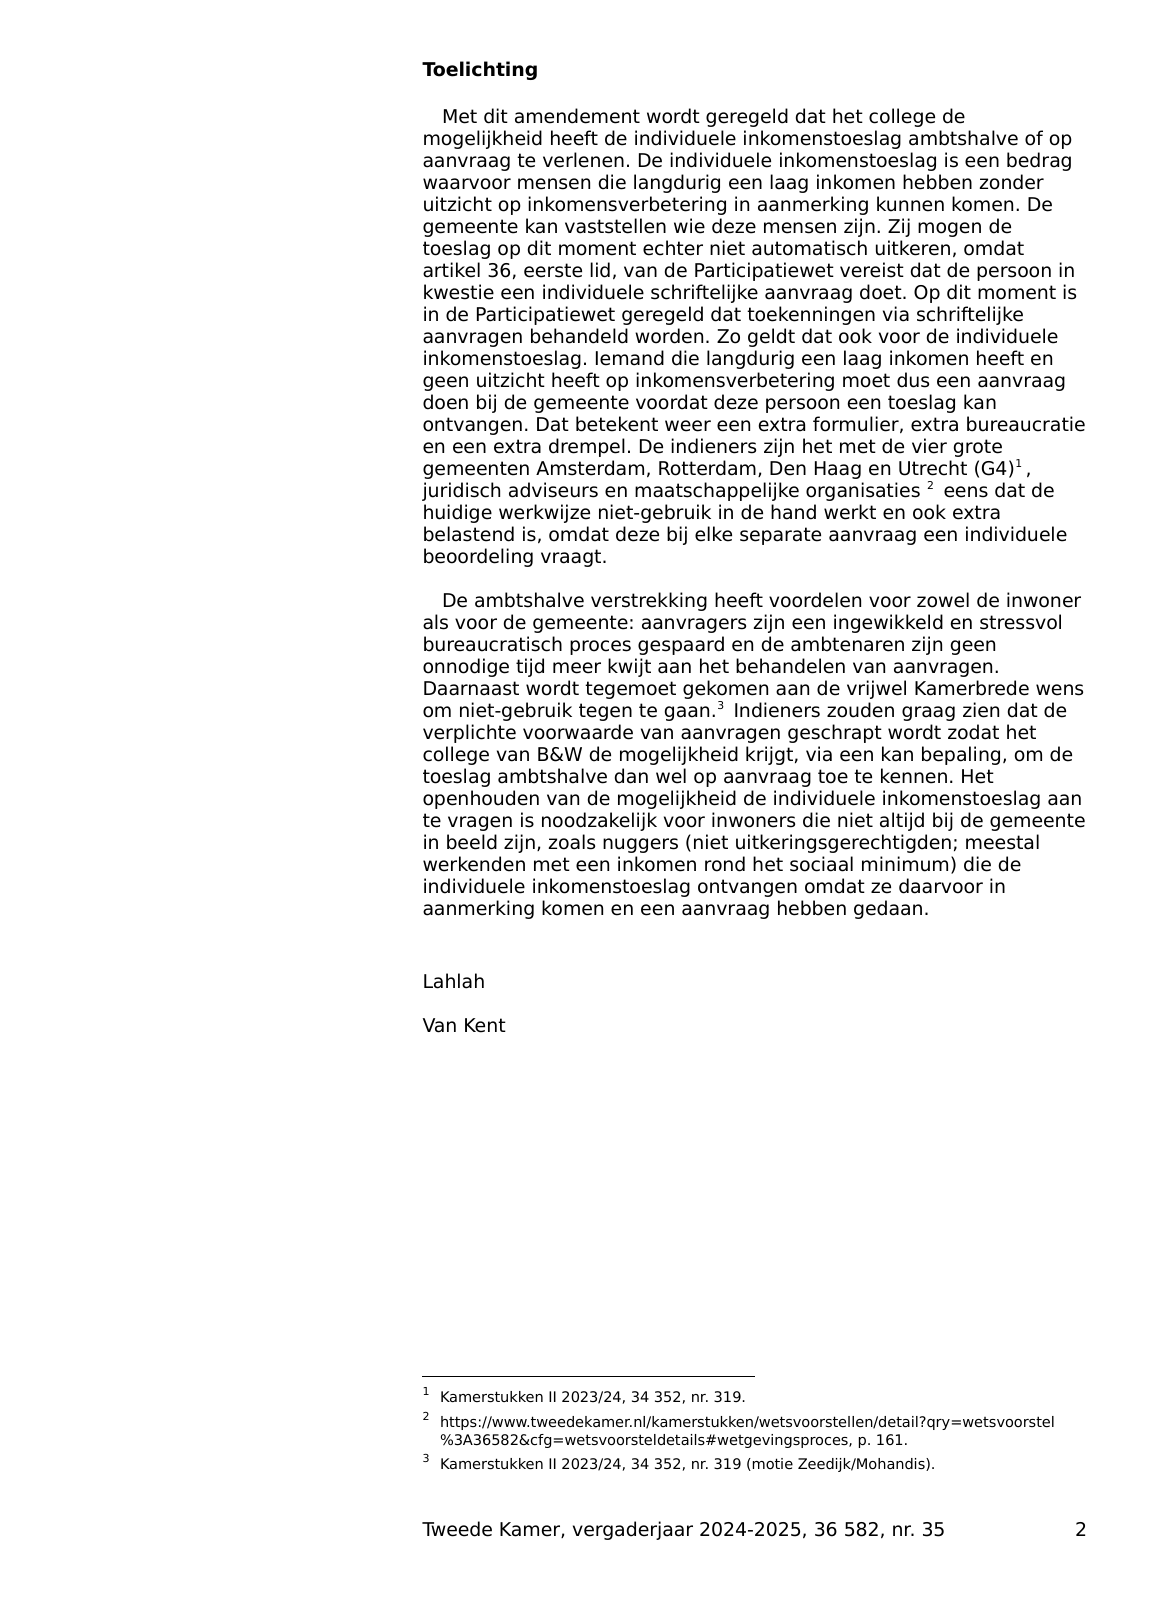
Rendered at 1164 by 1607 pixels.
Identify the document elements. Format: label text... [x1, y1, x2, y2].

text https://www.tweedekamer.nl/kamerstukken/wetsvoorstellen/detail?qry=wetsvoorstel%3A36582&cfg=wetsvoorsteldetails#wetgevingsproces, p. 161. [422, 1410, 1087, 1449]
text De ambtshalve verstrekking heeft voordelen voor zowel de inwoner als voor de gemeente: aanvragers zijn een ingewikkeld en stressvol bureaucratisch proces gespaard en de ambtenaren zijn geen onnodige tijd meer kwijt aan het behandelen van aanvragen. Daarnaast wordt tegemoet gekomen aan de vrijwel Kamerbrede wens om niet-gebruik tegen te gaan. Indieners zouden graag zien dat de verplichte voorwaarde van aanvragen geschrapt wordt zodat het college van B&W de mogelijkheid krijgt, via een kan bepaling, om de toeslag ambtshalve dan wel op aanvraag toe te kennen. Het openhouden van de mogelijkheid de individuele inkomenstoeslag aan te vragen is noodzakelijk voor inwoners die niet altijd bij de gemeente in beeld zijn, zoals nuggers (niet uitkeringsgerechtigden; meestal werkenden met een inkomen rond het sociaal minimum) die de individuele inkomenstoeslag ontvangen omdat ze daarvoor in aanmerking komen en een aanvraag hebben gedaan. [422, 590, 1087, 919]
text Lahlah Van Kent [422, 949, 1087, 1037]
text Kamerstukken II 2023/24, 34 352, nr. 319 (motie Zeedijk/Mohandis). [422, 1452, 1087, 1474]
text Met dit amendement wordt geregeld dat het college de mogelijkheid heeft de individuele inkomenstoeslag ambtshalve of op aanvraag te verlenen. De individuele inkomenstoeslag is een bedrag waarvoor mensen die langdurig een laag inkomen hebben zonder uitzicht op inkomensverbetering in aanmerking kunnen komen. De gemeente kan vaststellen wie deze mensen zijn. Zij mogen de toeslag op dit moment echter niet automatisch uitkeren, omdat artikel 36, eerste lid, van de Participatiewet vereist dat de persoon in kwestie een individuele schriftelijke aanvraag doet. Op dit moment is in de Participatiewet geregeld dat toekenningen via schriftelijke aanvragen behandeld worden. Zo geldt dat ook voor de individuele inkomenstoeslag. Iemand die langdurig een laag inkomen heeft en geen uitzicht heeft op inkomensverbetering moet dus een aanvraag doen bij de gemeente voordat deze persoon een toeslag kan ontvangen. Dat betekent weer een extra formulier, extra bureaucratie en een extra drempel. De indieners zijn het met de vier grote gemeenten Amsterdam, Rotterdam, Den Haag en Utrecht (G4), juridisch adviseurs en maatschappelijke organisaties eens dat de huidige werkwijze niet-gebruik in de hand werkt en ook extra belastend is, omdat deze bij elke separate aanvraag een individuele beoordeling vraagt. [422, 106, 1087, 568]
subtitle Toelichting [422, 59, 1087, 81]
text Kamerstukken II 2023/24, 34 352, nr. 319. [422, 1385, 1087, 1407]
